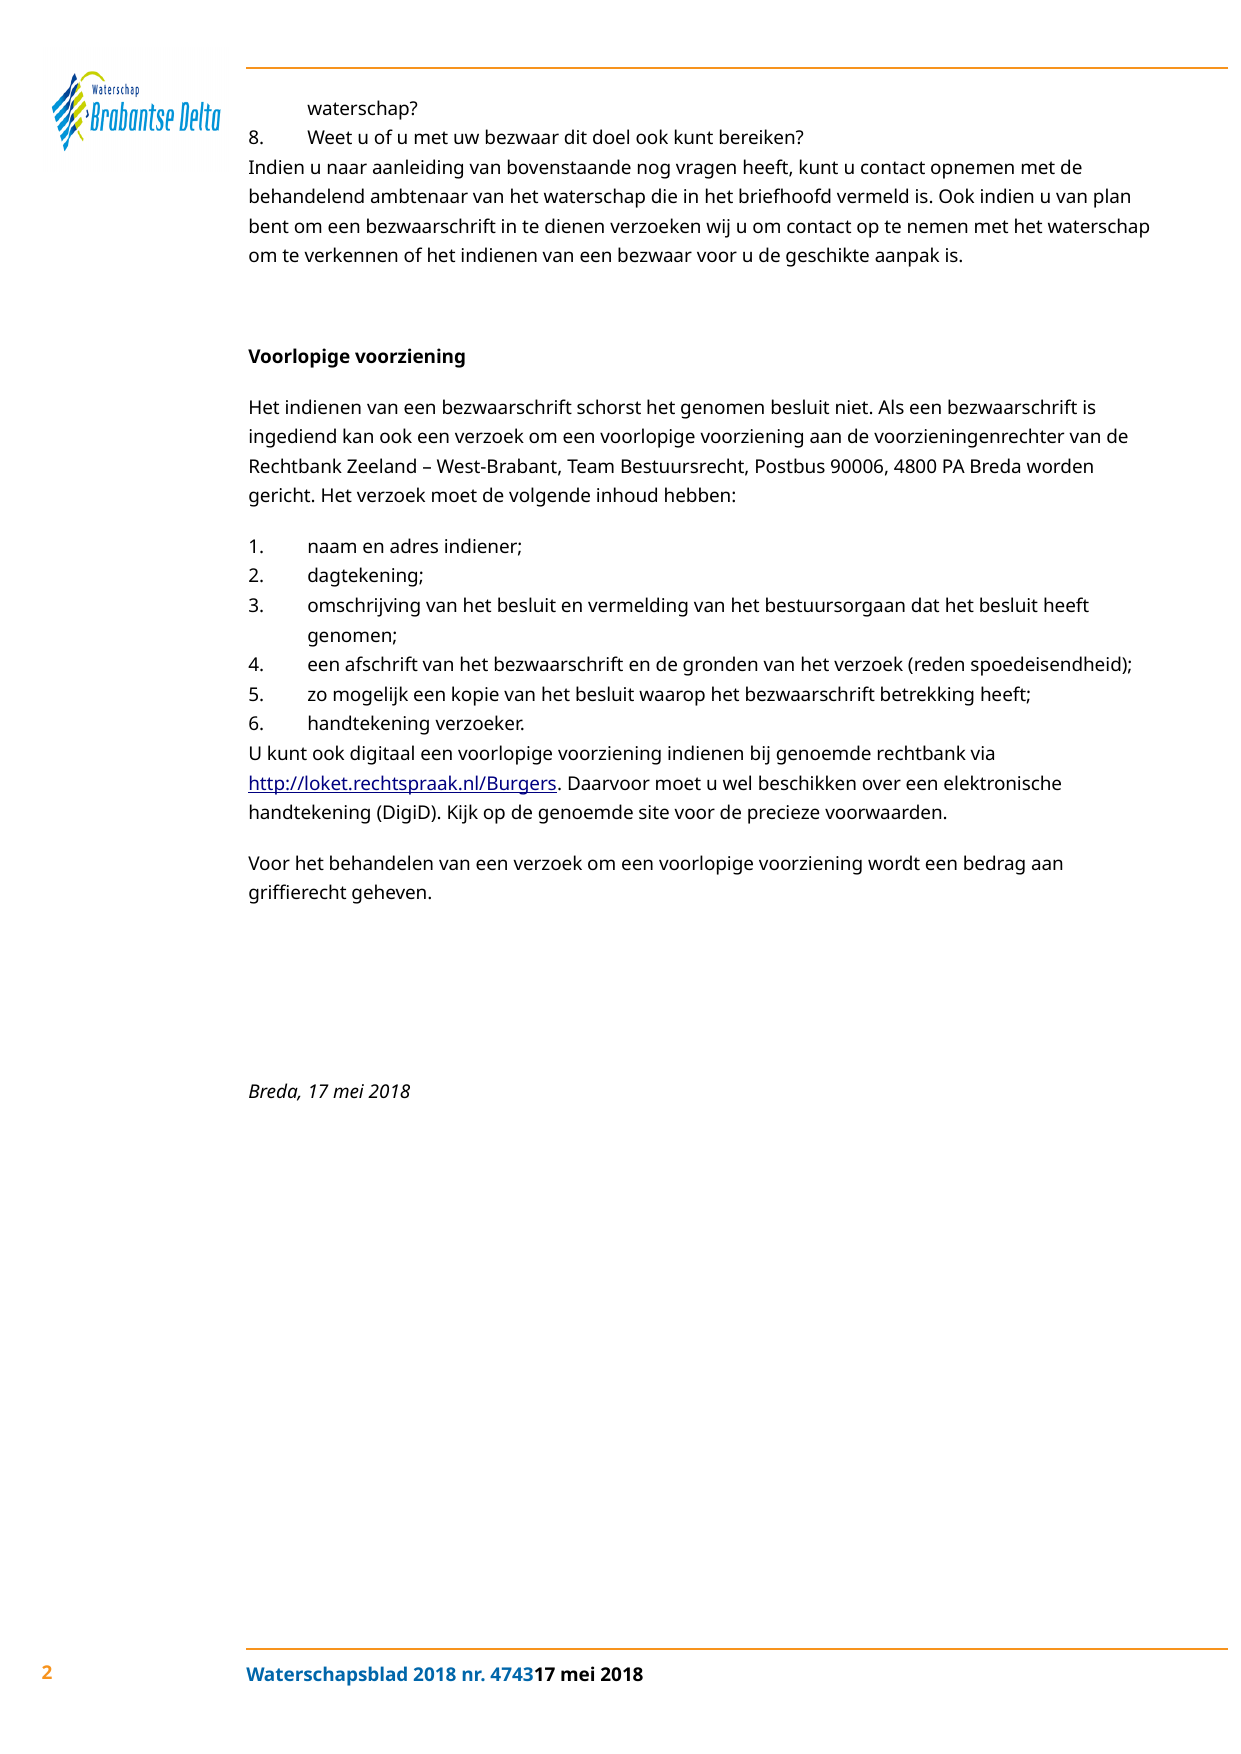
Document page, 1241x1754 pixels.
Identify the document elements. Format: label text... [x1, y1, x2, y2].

text Voorlopige voorziening [248, 343, 1152, 369]
list dagtekening; [248, 563, 1152, 588]
picture [41, 47, 231, 172]
text U kunt ook digitaal een voorlopige voorziening indienen bij genoemde rechtbank via http://loket.rechtspraak.nl/Burgers. Daarvoor moet u wel beschikken over een elektronische handtekening (DigiD). Kijk op de genoemde site voor de precieze voorwaarden. [248, 740, 1152, 825]
list naam en adres indiener; [248, 533, 1152, 559]
list een afschrift van het bezwaarschrift en de gronden van het verzoek (reden spoedeisendheid); [248, 651, 1152, 677]
list handtekening verzoeker. [248, 711, 1152, 736]
text Indien u naar aanleiding van bovenstaande nog vragen heeft, kunt u contact opnemen met de behandelend ambtenaar van het waterschap die in het briefhoofd vermeld is. Ook indien u van plan bent om een bezwaarschrift in te dienen verzoeken wij u om contact op te nemen met het waterschap om te verkennen of het indienen van een bezwaar voor u de geschikte aanpak is. [248, 154, 1152, 268]
list Weet u of u met uw bezwaar dit doel ook kunt bereiken? [248, 124, 1152, 150]
text Het indienen van een bezwaarschrift schorst het genomen besluit niet. Als een bezwaarschrift is ingediend kan ook een verzoek om een voorlopige voorziening aan de voorzieningenrechter van de Rechtbank Zeeland – West-Brabant, Team Bestuursrecht, Postbus 90006, 4800 PA Breda worden gericht. Het verzoek moet de volgende inhoud hebben: [248, 394, 1152, 508]
list omschrijving van het besluit en vermelding van het bestuursorgaan dat het besluit heeft genomen; [248, 592, 1152, 648]
list zo mogelijk een kopie van het besluit waarop het bezwaarschrift betrekking heeft; [248, 681, 1152, 707]
list waterschap? [248, 95, 1152, 121]
text Breda, 17 mei 2018 [248, 1078, 1152, 1104]
text Voor het behandelen van een verzoek om een voorlopige voorziening wordt een bedrag aan griffierecht geheven. [248, 850, 1152, 905]
